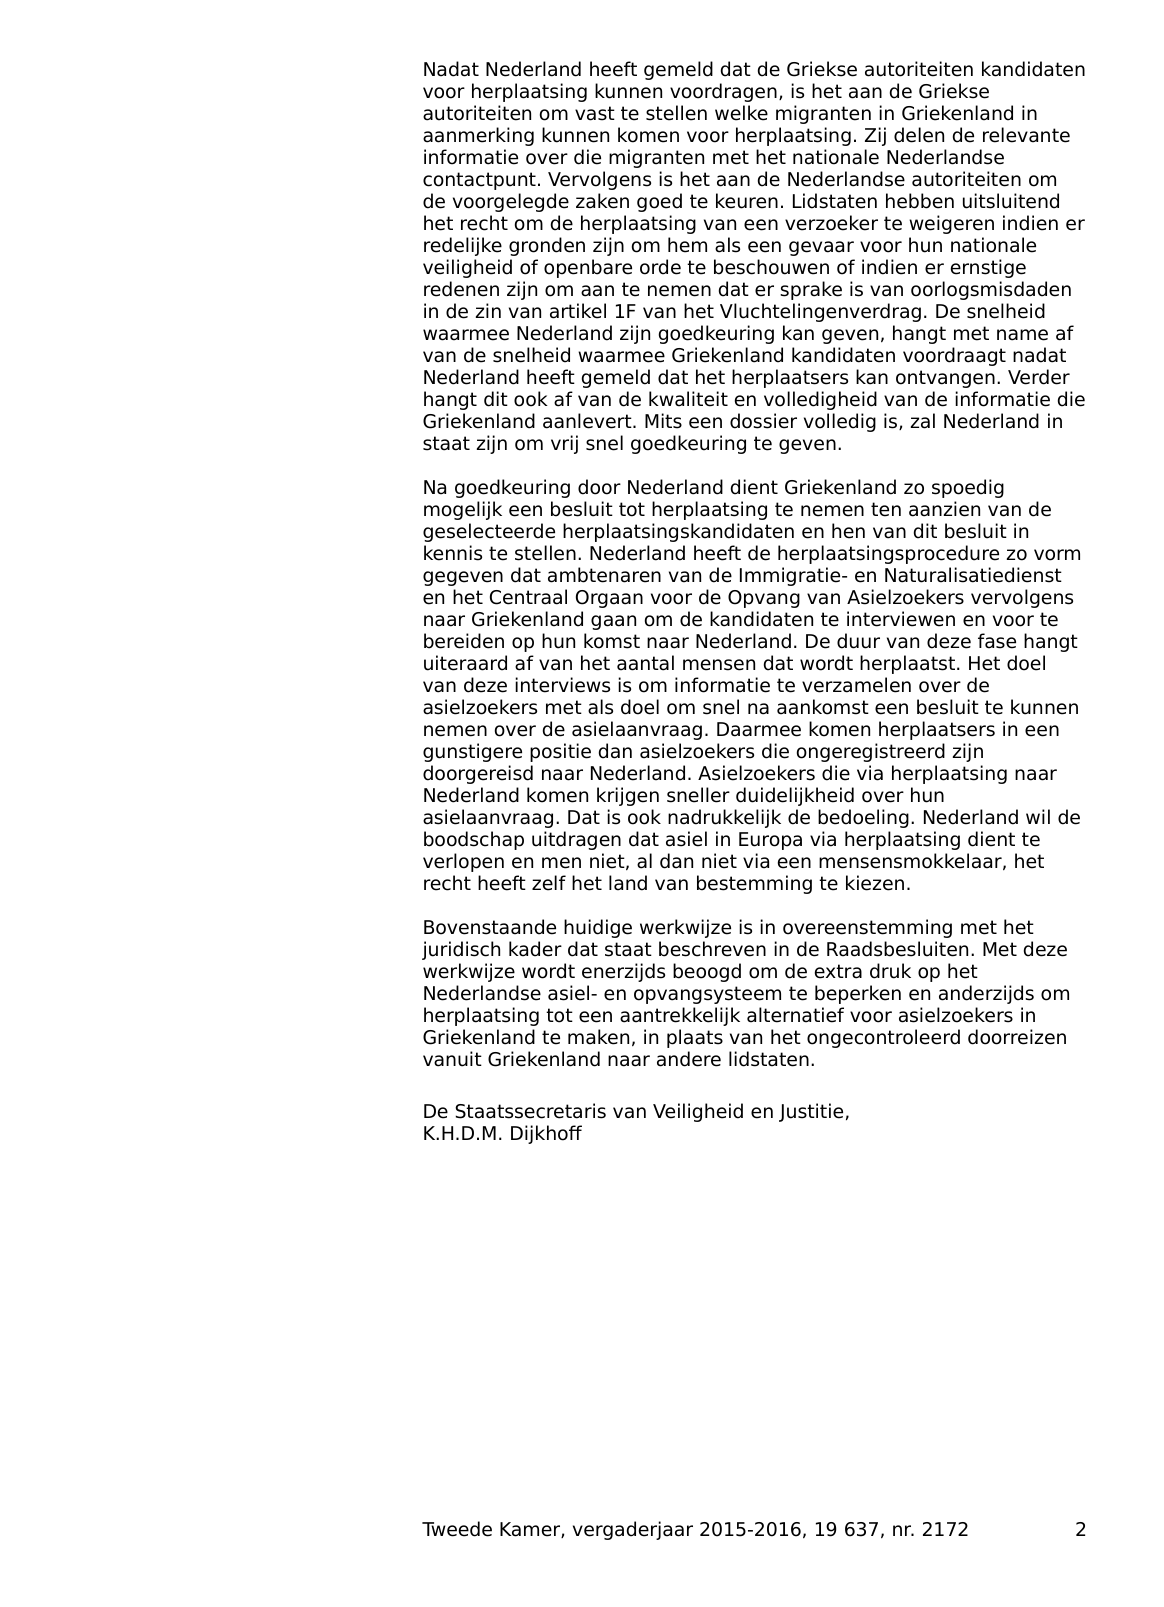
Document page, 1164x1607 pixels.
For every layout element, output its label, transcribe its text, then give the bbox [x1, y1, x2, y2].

text Bovenstaande huidige werkwijze is in overeenstemming met het juridisch kader dat staat beschreven in de Raadsbesluiten. Met deze werkwijze wordt enerzijds beoogd om de extra druk op het Nederlandse asiel- en opvangsysteem te beperken en anderzijds om herplaatsing tot een aantrekkelijk alternatief voor asielzoekers in Griekenland te maken, in plaats van het ongecontroleerd doorreizen vanuit Griekenland naar andere lidstaten. [422, 917, 1087, 1071]
text De Staatssecretaris van Veiligheid en Justitie, K.H.D.M. Dijkhoff [422, 1101, 1087, 1144]
text Nadat Nederland heeft gemeld dat de Griekse autoriteiten kandidaten voor herplaatsing kunnen voordragen, is het aan de Griekse autoriteiten om vast te stellen welke migranten in Griekenland in aanmerking kunnen komen voor herplaatsing. Zij delen de relevante informatie over die migranten met het nationale Nederlandse contactpunt. Vervolgens is het aan de Nederlandse autoriteiten om de voorgelegde zaken goed te keuren. Lidstaten hebben uitsluitend het recht om de herplaatsing van een verzoeker te weigeren indien er redelijke gronden zijn om hem als een gevaar voor hun nationale veiligheid of openbare orde te beschouwen of indien er ernstige redenen zijn om aan te nemen dat er sprake is van oorlogsmisdaden in de zin van artikel 1F van het Vluchtelingenverdrag. De snelheid waarmee Nederland zijn goedkeuring kan geven, hangt met name af van de snelheid waarmee Griekenland kandidaten voordraagt nadat Nederland heeft gemeld dat het herplaatsers kan ontvangen. Verder hangt dit ook af van de kwaliteit en volledigheid van de informatie die Griekenland aanlevert. Mits een dossier volledig is, zal Nederland in staat zijn om vrij snel goedkeuring te geven. [422, 59, 1087, 455]
text Na goedkeuring door Nederland dient Griekenland zo spoedig mogelijk een besluit tot herplaatsing te nemen ten aanzien van de geselecteerde herplaatsingskandidaten en hen van dit besluit in kennis te stellen. Nederland heeft de herplaatsingsprocedure zo vorm gegeven dat ambtenaren van de Immigratie- en Naturalisatiedienst en het Centraal Orgaan voor de Opvang van Asielzoekers vervolgens naar Griekenland gaan om de kandidaten te interviewen en voor te bereiden op hun komst naar Nederland. De duur van deze fase hangt uiteraard af van het aantal mensen dat wordt herplaatst. Het doel van deze interviews is om informatie te verzamelen over de asielzoekers met als doel om snel na aankomst een besluit te kunnen nemen over de asielaanvraag. Daarmee komen herplaatsers in een gunstigere positie dan asielzoekers die ongeregistreerd zijn doorgereisd naar Nederland. Asielzoekers die via herplaatsing naar Nederland komen krijgen sneller duidelijkheid over hun asielaanvraag. Dat is ook nadrukkelijk de bedoeling. Nederland wil de boodschap uitdragen dat asiel in Europa via herplaatsing dient te verlopen en men niet, al dan niet via een mensensmokkelaar, het recht heeft zelf het land van bestemming te kiezen. [422, 477, 1087, 894]
